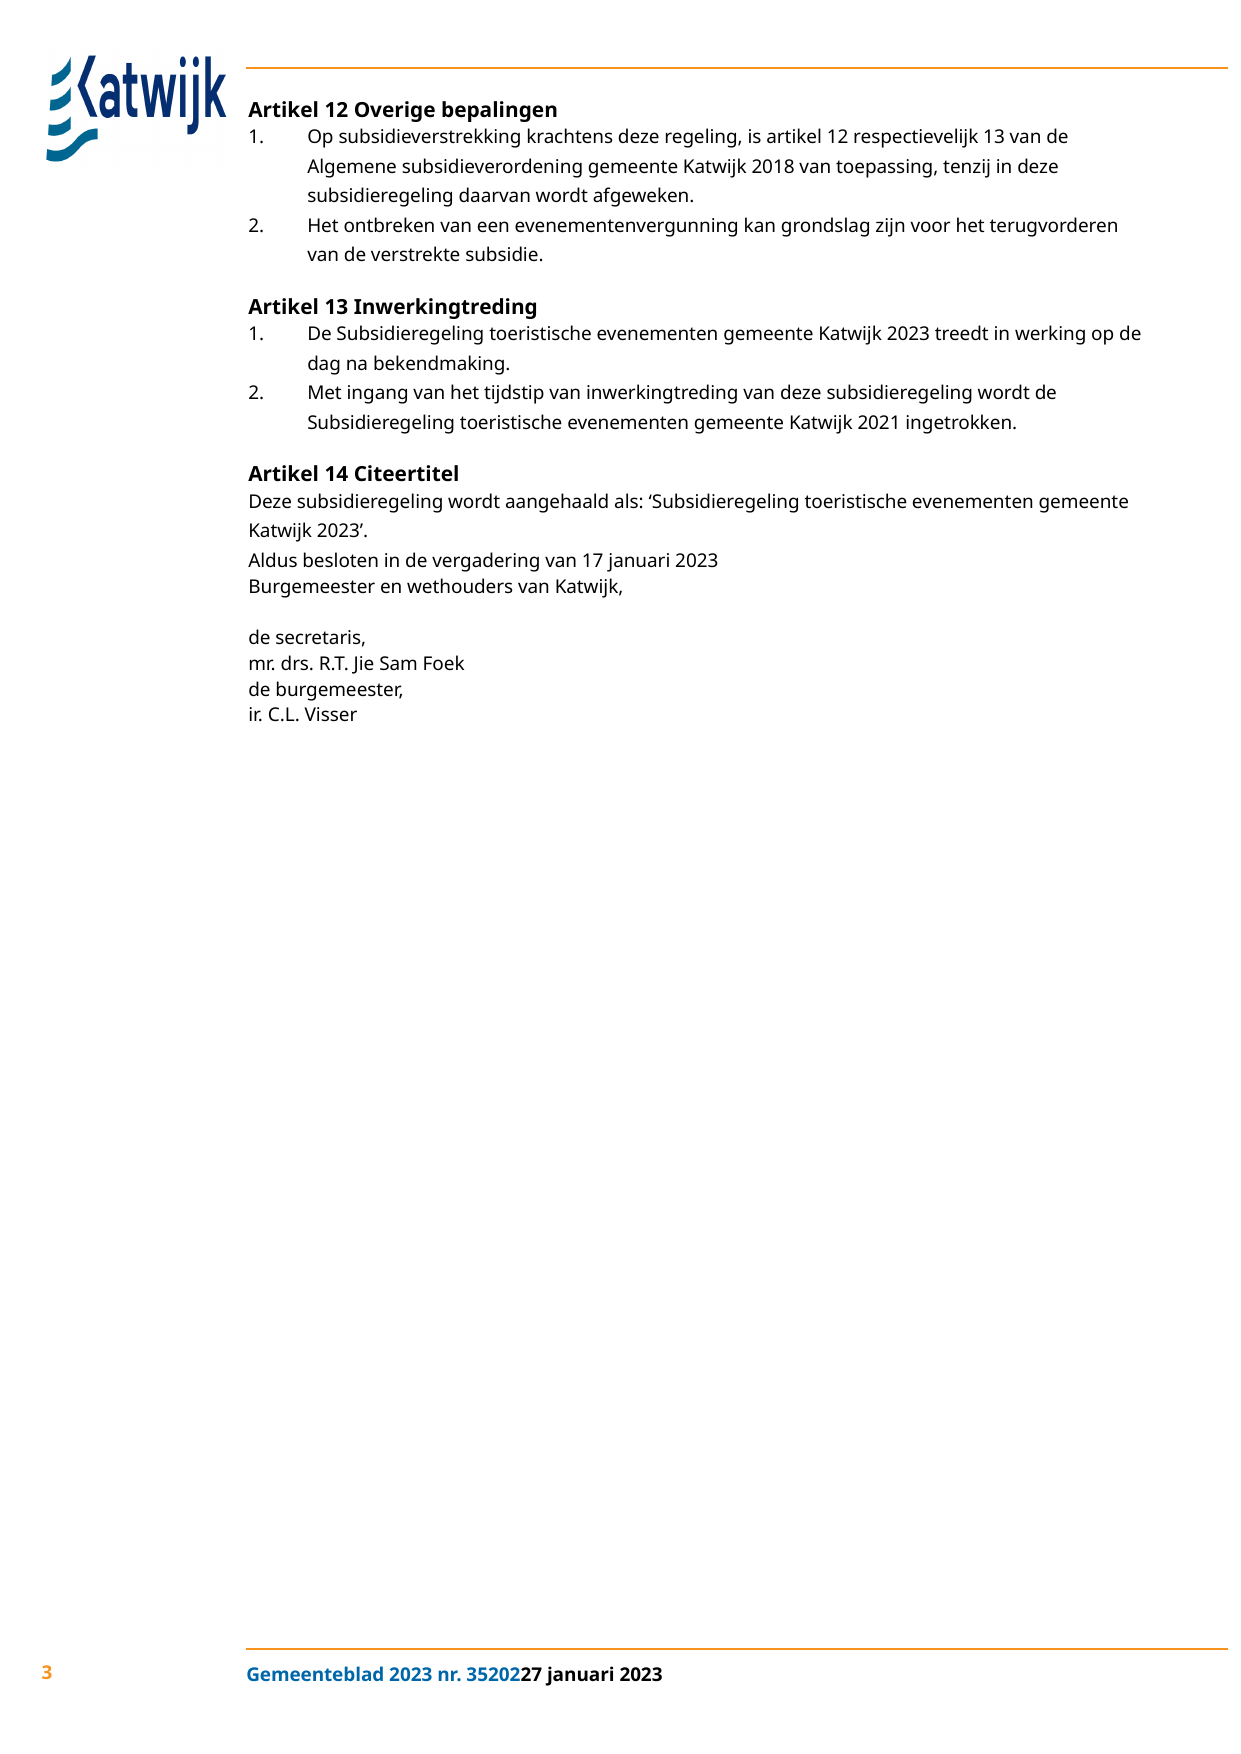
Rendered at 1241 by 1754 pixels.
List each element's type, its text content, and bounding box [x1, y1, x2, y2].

list Het ontbreken van een evenementenvergunning kan grondslag zijn voor het terugvorderen van de verstrekte subsidie. [248, 212, 1152, 267]
text ir. C.L. Visser [248, 702, 1152, 727]
text Artikel 13 Inwerkingtreding [248, 292, 1152, 320]
text de secretaris, [248, 624, 1152, 650]
picture [41, 47, 231, 172]
text de burgemeester, [248, 676, 1152, 702]
text Artikel 12 Overige bepalingen [248, 95, 1152, 123]
text mr. drs. R.T. Jie Sam Foek [248, 650, 1152, 676]
list Met ingang van het tijdstip van inwerkingtreding van deze subsidieregeling wordt de Subsidieregeling toeristische evenementen gemeente Katwijk 2021 ingetrokken. [248, 379, 1152, 435]
list De Subsidieregeling toeristische evenementen gemeente Katwijk 2023 treedt in werking op de dag na bekendmaking. [248, 320, 1152, 376]
text Artikel 14 Citeertitel [248, 459, 1152, 488]
text Deze subsidieregeling wordt aangehaald als: ‘Subsidieregeling toeristische evenementen gemeente Katwijk 2023’. [248, 488, 1152, 543]
text Burgemeester en wethouders van Katwijk, [248, 573, 1152, 599]
list Op subsidieverstrekking krachtens deze regeling, is artikel 12 respectievelijk 13 van de Algemene subsidieverordening gemeente Katwijk 2018 van toepassing, tenzij in deze subsidieregeling daarvan wordt afgeweken. [248, 123, 1152, 208]
text Aldus besloten in de vergadering van 17 januari 2023 [248, 547, 1152, 573]
